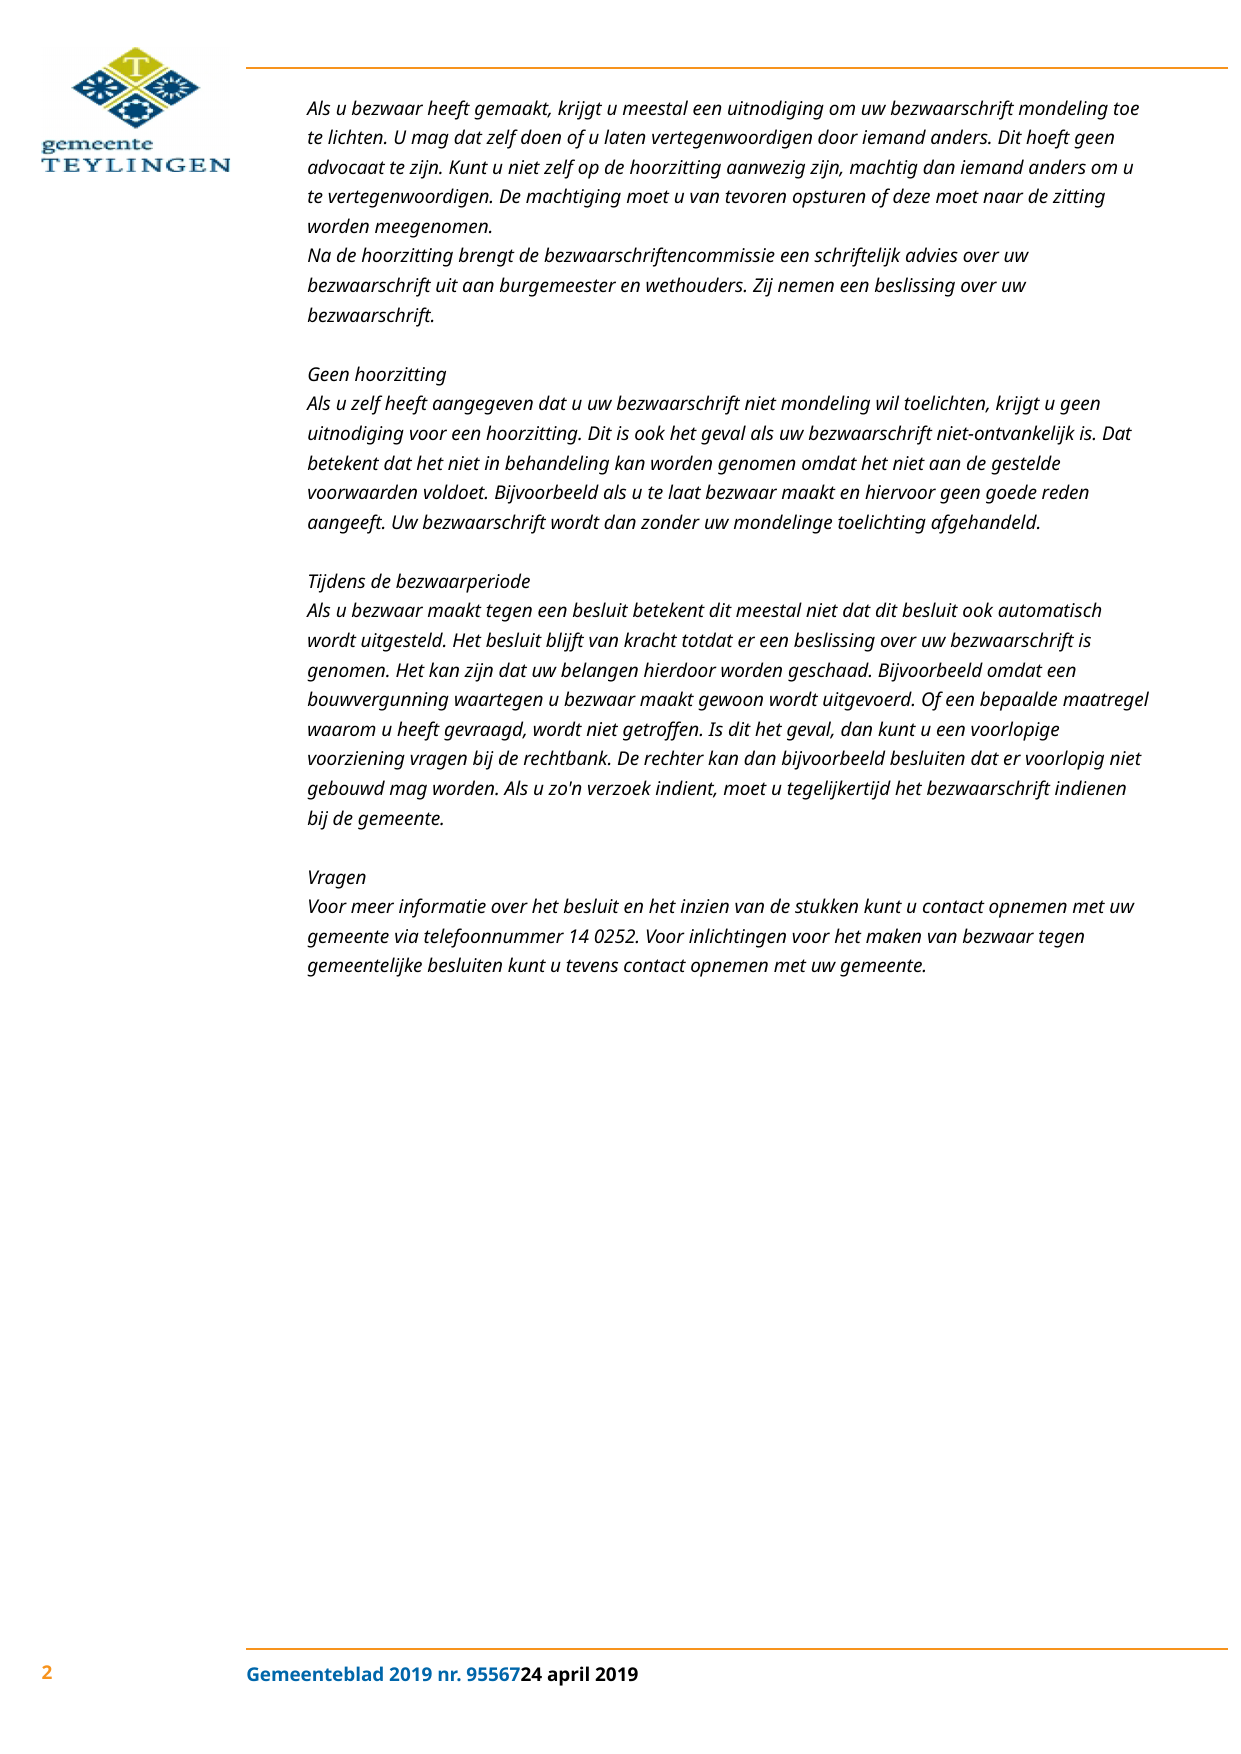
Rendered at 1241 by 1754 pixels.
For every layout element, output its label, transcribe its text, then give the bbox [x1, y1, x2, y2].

list Geen hoorzitting [248, 361, 1152, 387]
list Als u bezwaar maakt tegen een besluit betekent dit meestal niet dat dit besluit ook automatisch wordt uitgesteld. Het besluit blijft van kracht totdat er een beslissing over uw bezwaarschrift is genomen. Het kan zijn dat uw belangen hierdoor worden geschaad. Bijvoorbeeld omdat een bouwvergunning waartegen u bezwaar maakt gewoon wordt uitgevoerd. Of een bepaalde maatregel waarom u heeft gevraagd, wordt niet getroffen. Is dit het geval, dan kunt u een voorlopige voorziening vragen bij de rechtbank. De rechter kan dan bijvoorbeeld besluiten dat er voorlopig niet gebouwd mag worden. Als u zo'n verzoek indient, moet u tegelijkertijd het bezwaarschrift indienen bij de gemeente. [248, 598, 1152, 831]
picture [41, 47, 231, 172]
list Vragen [248, 864, 1152, 890]
list Na de hoorzitting brengt de bezwaarschriftencommissie een schriftelijk advies over uw bezwaarschrift uit aan burgemeester en wethouders. Zij nemen een beslissing over uw bezwaarschrift. [248, 243, 1152, 328]
list Tijdens de bezwaarperiode [248, 568, 1152, 594]
list Als u zelf heeft aangegeven dat u uw bezwaarschrift niet mondeling wil toelichten, krijgt u geen uitnodiging voor een hoorzitting. Dit is ook het geval als uw bezwaarschrift niet-ontvankelijk is. Dat betekent dat het niet in behandeling kan worden genomen omdat het niet aan de gestelde voorwaarden voldoet. Bijvoorbeeld als u te laat bezwaar maakt en hiervoor geen goede reden aangeeft. Uw bezwaarschrift wordt dan zonder uw mondelinge toelichting afgehandeld. [248, 391, 1152, 535]
list Als u bezwaar heeft gemaakt, krijgt u meestal een uitnodiging om uw bezwaarschrift mondeling toe te lichten. U mag dat zelf doen of u laten vertegenwoordigen door iemand anders. Dit hoeft geen advocaat te zijn. Kunt u niet zelf op de hoorzitting aanwezig zijn, machtig dan iemand anders om u te vertegenwoordigen. De machtiging moet u van tevoren opsturen of deze moet naar de zitting worden meegenomen. [248, 95, 1152, 239]
list Voor meer informatie over het besluit en het inzien van de stukken kunt u contact opnemen met uw gemeente via telefoonnummer 14 0252. Voor inlichtingen voor het maken van bezwaar tegen gemeentelijke besluiten kunt u tevens contact opnemen met uw gemeente. [248, 893, 1152, 978]
